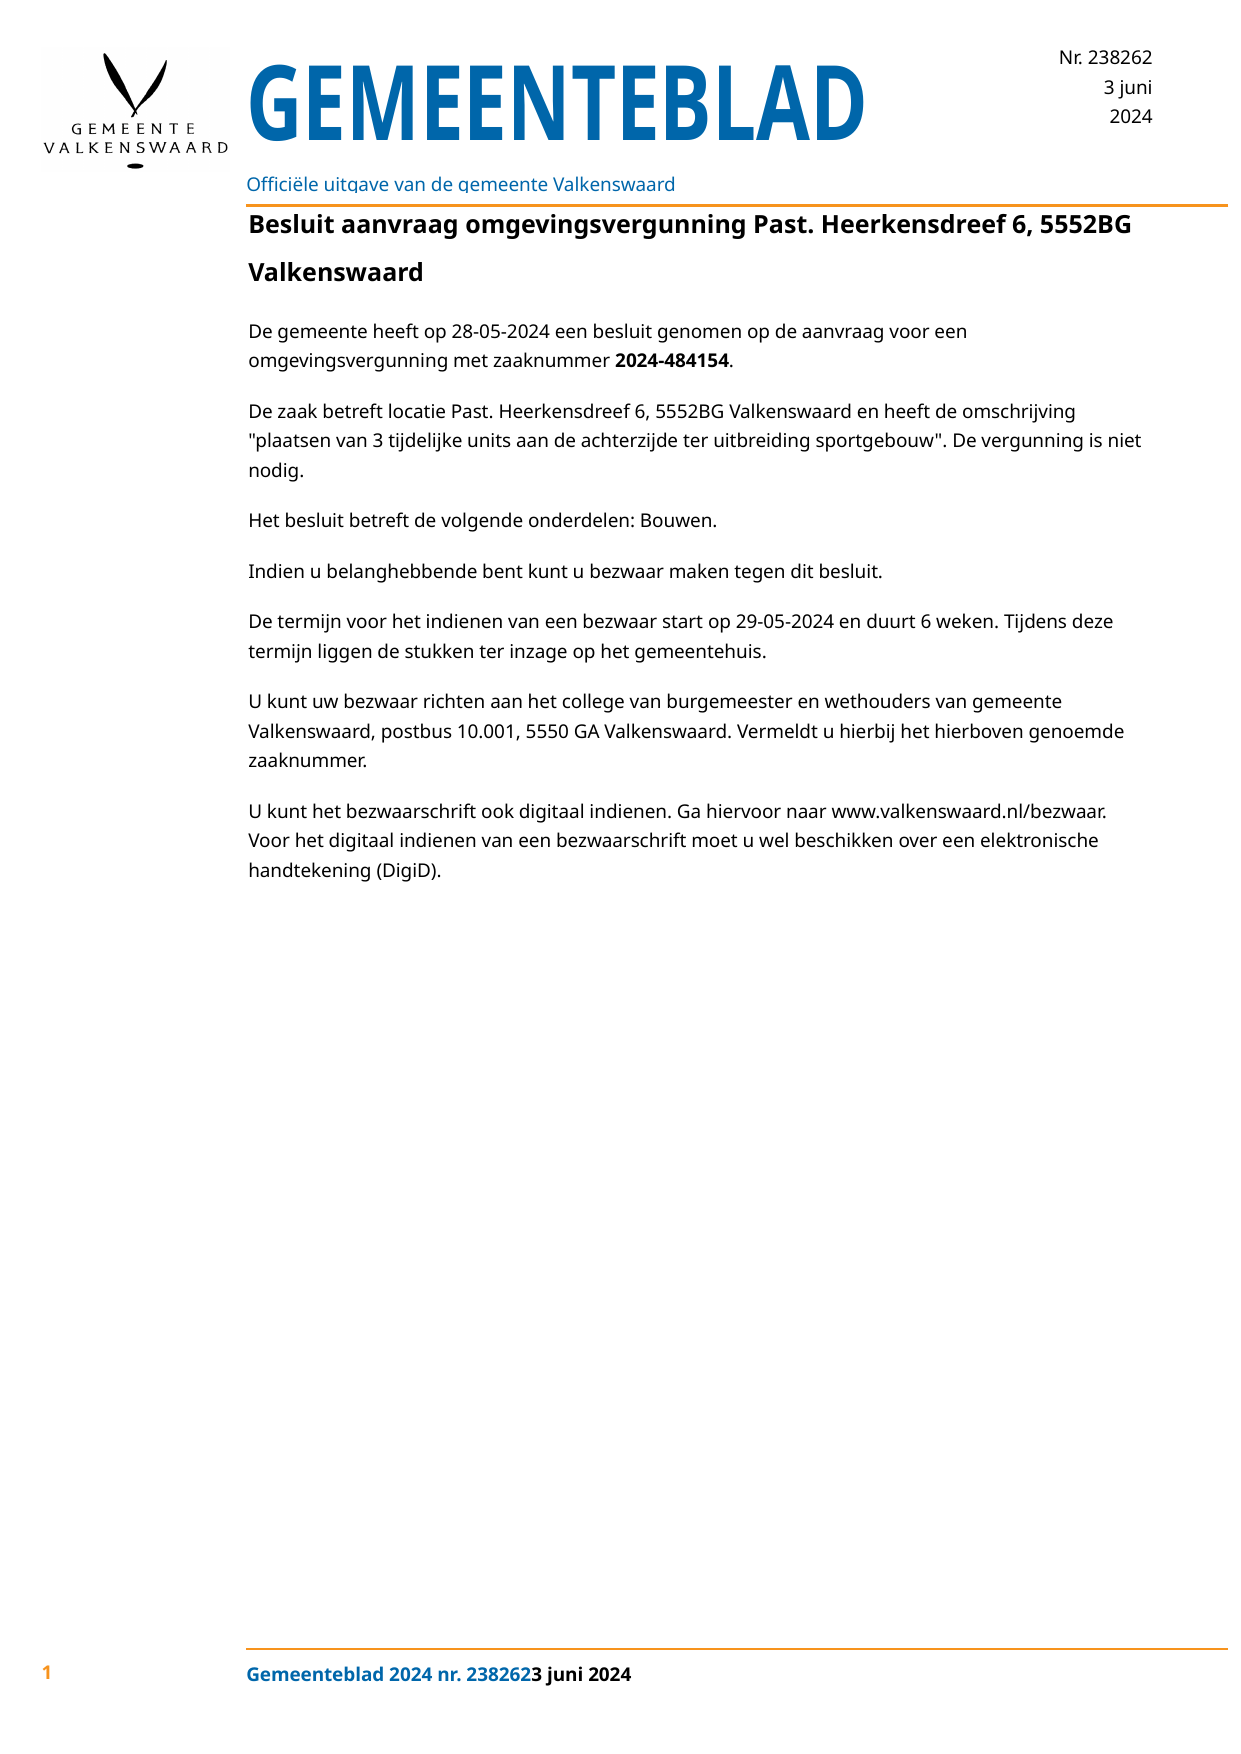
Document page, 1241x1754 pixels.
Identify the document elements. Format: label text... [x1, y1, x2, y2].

text Het besluit betreft de volgende onderdelen: Bouwen. [248, 507, 1152, 533]
text De gemeente heeft op 28-05-2024 een besluit genomen op de aanvraag voor een omgevingsvergunning met zaaknummer 2024-484154. [248, 318, 1152, 373]
text Indien u belanghebbende bent kunt u bezwaar maken tegen dit besluit. [248, 558, 1152, 584]
text De termijn voor het indienen van een bezwaar start op 29-05-2024 en duurt 6 weken. Tijdens deze termijn liggen de stukken ter inzage op het gemeentehuis. [248, 608, 1152, 664]
text U kunt het bezwaarschrift ook digitaal indienen. Ga hiervoor naar www.valkenswaard.nl/bezwaar. Voor het digitaal indienen van een bezwaarschrift moet u wel beschikken over een elektronische handtekening (DigiD). [248, 798, 1152, 883]
picture [41, 47, 231, 172]
text U kunt uw bezwaar richten aan het college van burgemeester en wethouders van gemeente Valkenswaard, postbus 10.001, 5550 GA Valkenswaard. Vermeldt u hierbij het hierboven genoemde zaaknummer. [248, 688, 1152, 773]
text De zaak betreft locatie Past. Heerkensdreef 6, 5552BG Valkenswaard en heeft de omschrijving "plaatsen van 3 tijdelijke units aan de achterzijde ter uitbreiding sportgebouw". De vergunning is niet nodig. [248, 398, 1152, 483]
text Besluit aanvraag omgevingsvergunning Past. Heerkensdreef 6, 5552BG Valkenswaard [248, 207, 1152, 288]
